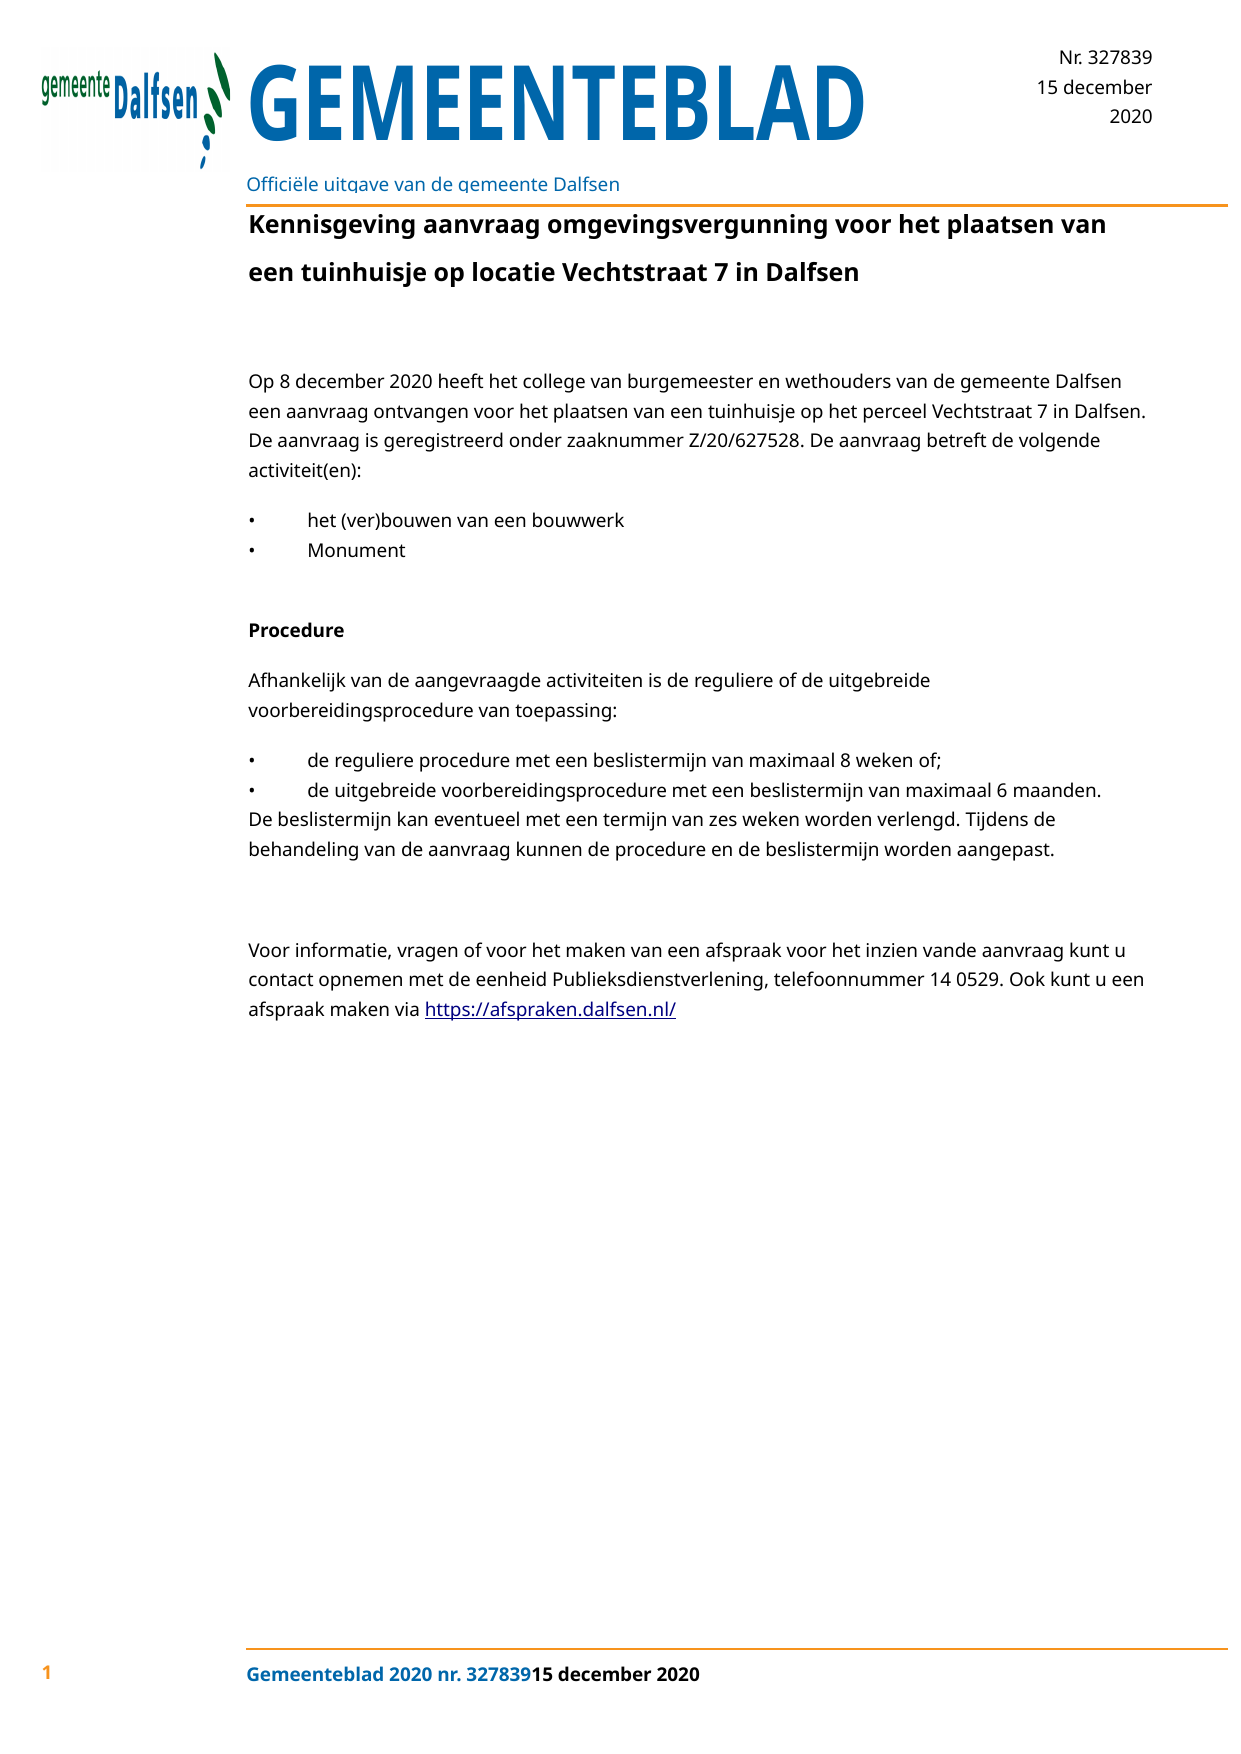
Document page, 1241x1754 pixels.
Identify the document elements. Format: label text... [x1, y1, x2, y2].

list Monument [248, 537, 1152, 563]
text Kennisgeving aanvraag omgevingsvergunning voor het plaatsen van een tuinhuisje op locatie Vechtstraat 7 in Dalfsen [248, 207, 1152, 288]
list het (ver)bouwen van een bouwwerk [248, 507, 1152, 533]
text Voor informatie, vragen of voor het maken van een afspraak voor het inzien vande aanvraag kunt u contact opnemen met de eenheid Publieksdienstverlening, telefoonnummer 14 0529. Ook kunt u een afspraak maken via https://afspraken.dalfsen.nl/ [248, 937, 1152, 1022]
text De beslistermijn kan eventueel met een termijn van zes weken worden verlengd. Tijdens de behandeling van de aanvraag kunnen de procedure en de beslistermijn worden aangepast. [248, 807, 1152, 862]
list de uitgebreide voorbereidingsprocedure met een beslistermijn van maximaal 6 maanden. [248, 777, 1152, 803]
text Op 8 december 2020 heeft het college van burgemeester en wethouders van de gemeente Dalfsen een aanvraag ontvangen voor het plaatsen van een tuinhuisje op het perceel Vechtstraat 7 in Dalfsen. De aanvraag is geregistreerd onder zaaknummer Z/20/627528. De aanvraag betreft de volgende activiteit(en): [248, 368, 1152, 483]
picture [41, 47, 231, 172]
text Procedure [248, 617, 1152, 643]
text Afhankelijk van de aangevraagde activiteiten is de reguliere of de uitgebreide voorbereidingsprocedure van toepassing: [248, 667, 1152, 723]
list de reguliere procedure met een beslistermijn van maximaal 8 weken of; [248, 747, 1152, 773]
